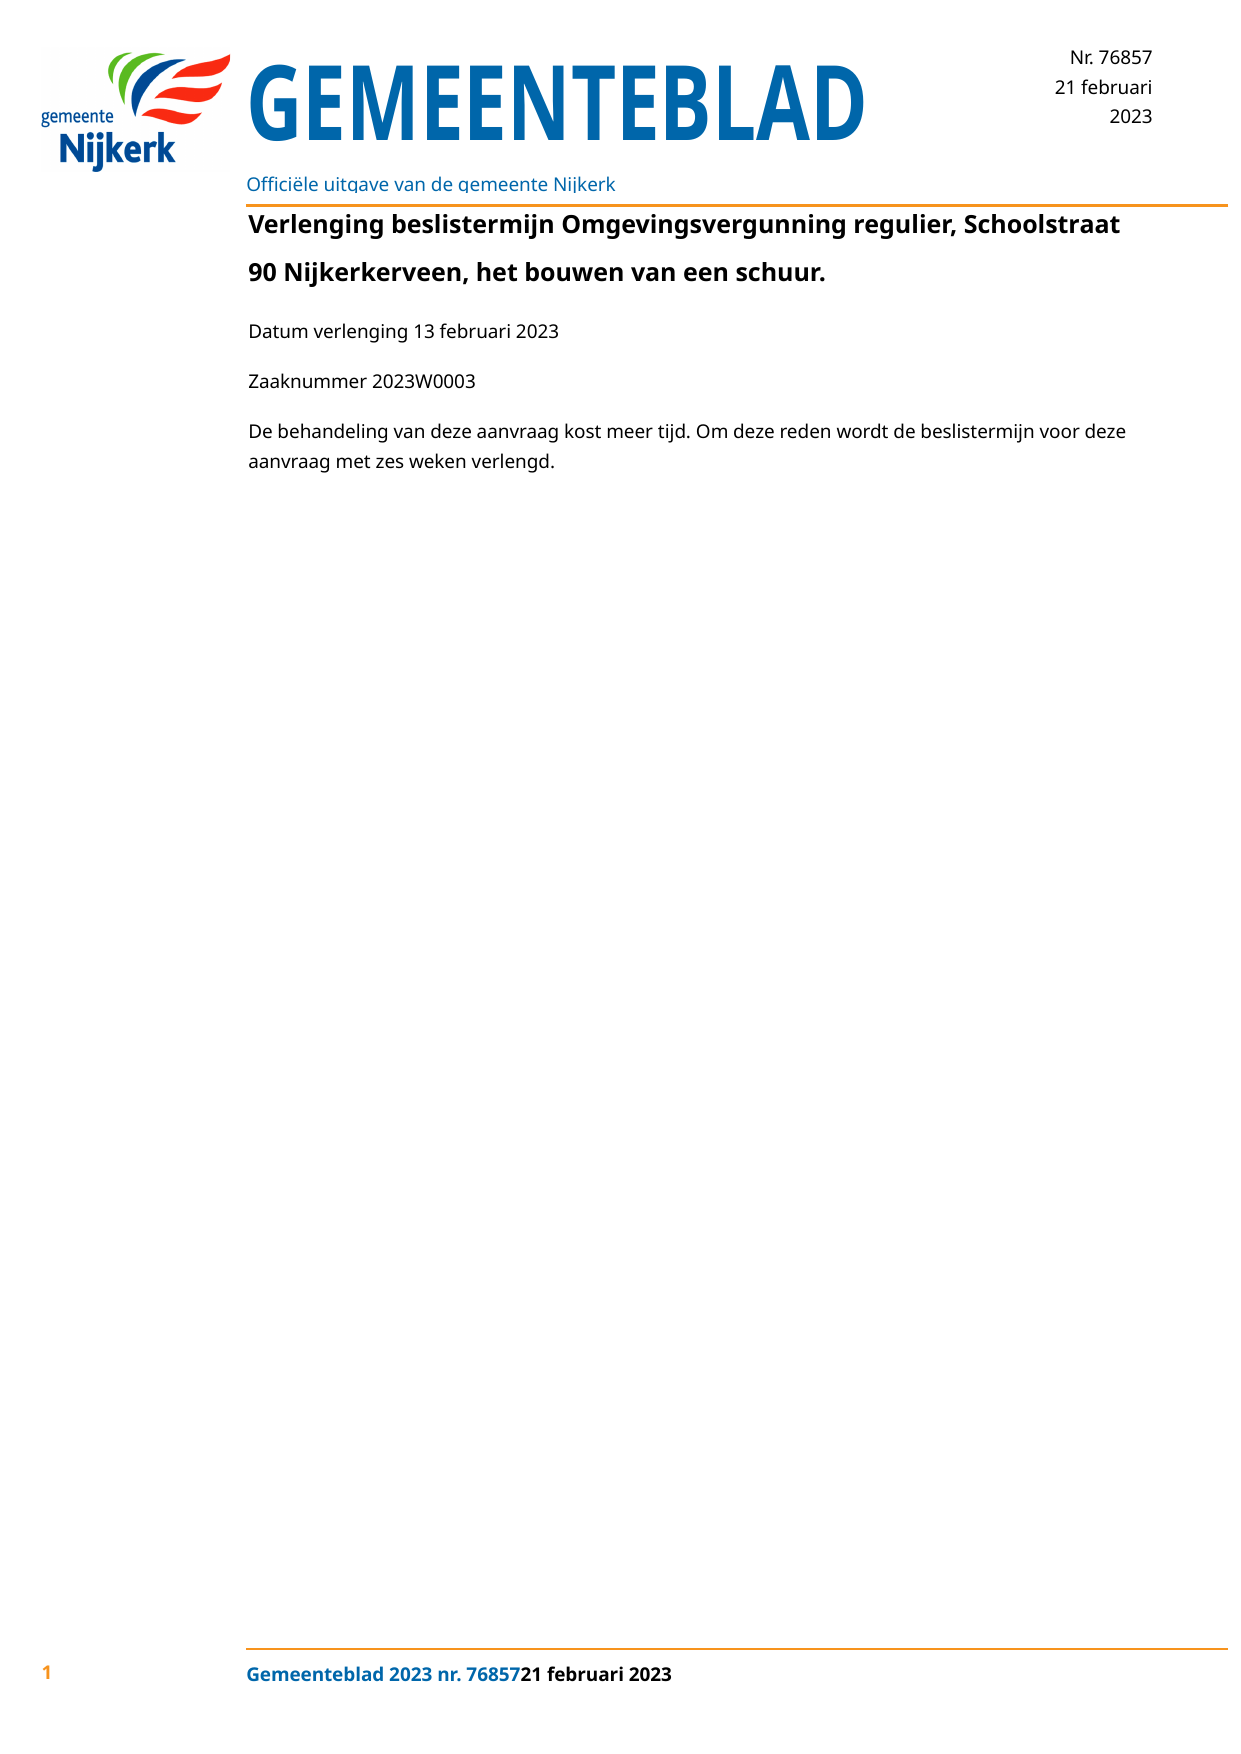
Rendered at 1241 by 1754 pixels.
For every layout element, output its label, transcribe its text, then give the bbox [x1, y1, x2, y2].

text Datum verlenging 13 februari 2023 [248, 318, 1152, 344]
text Verlenging beslistermijn Omgevingsvergunning regulier, Schoolstraat 90 Nijkerkerveen, het bouwen van een schuur. [248, 207, 1152, 288]
text Zaaknummer 2023W0003 [248, 368, 1152, 394]
picture [41, 47, 231, 172]
text De behandeling van deze aanvraag kost meer tijd. Om deze reden wordt de beslistermijn voor deze aanvraag met zes weken verlengd. [248, 419, 1152, 474]
